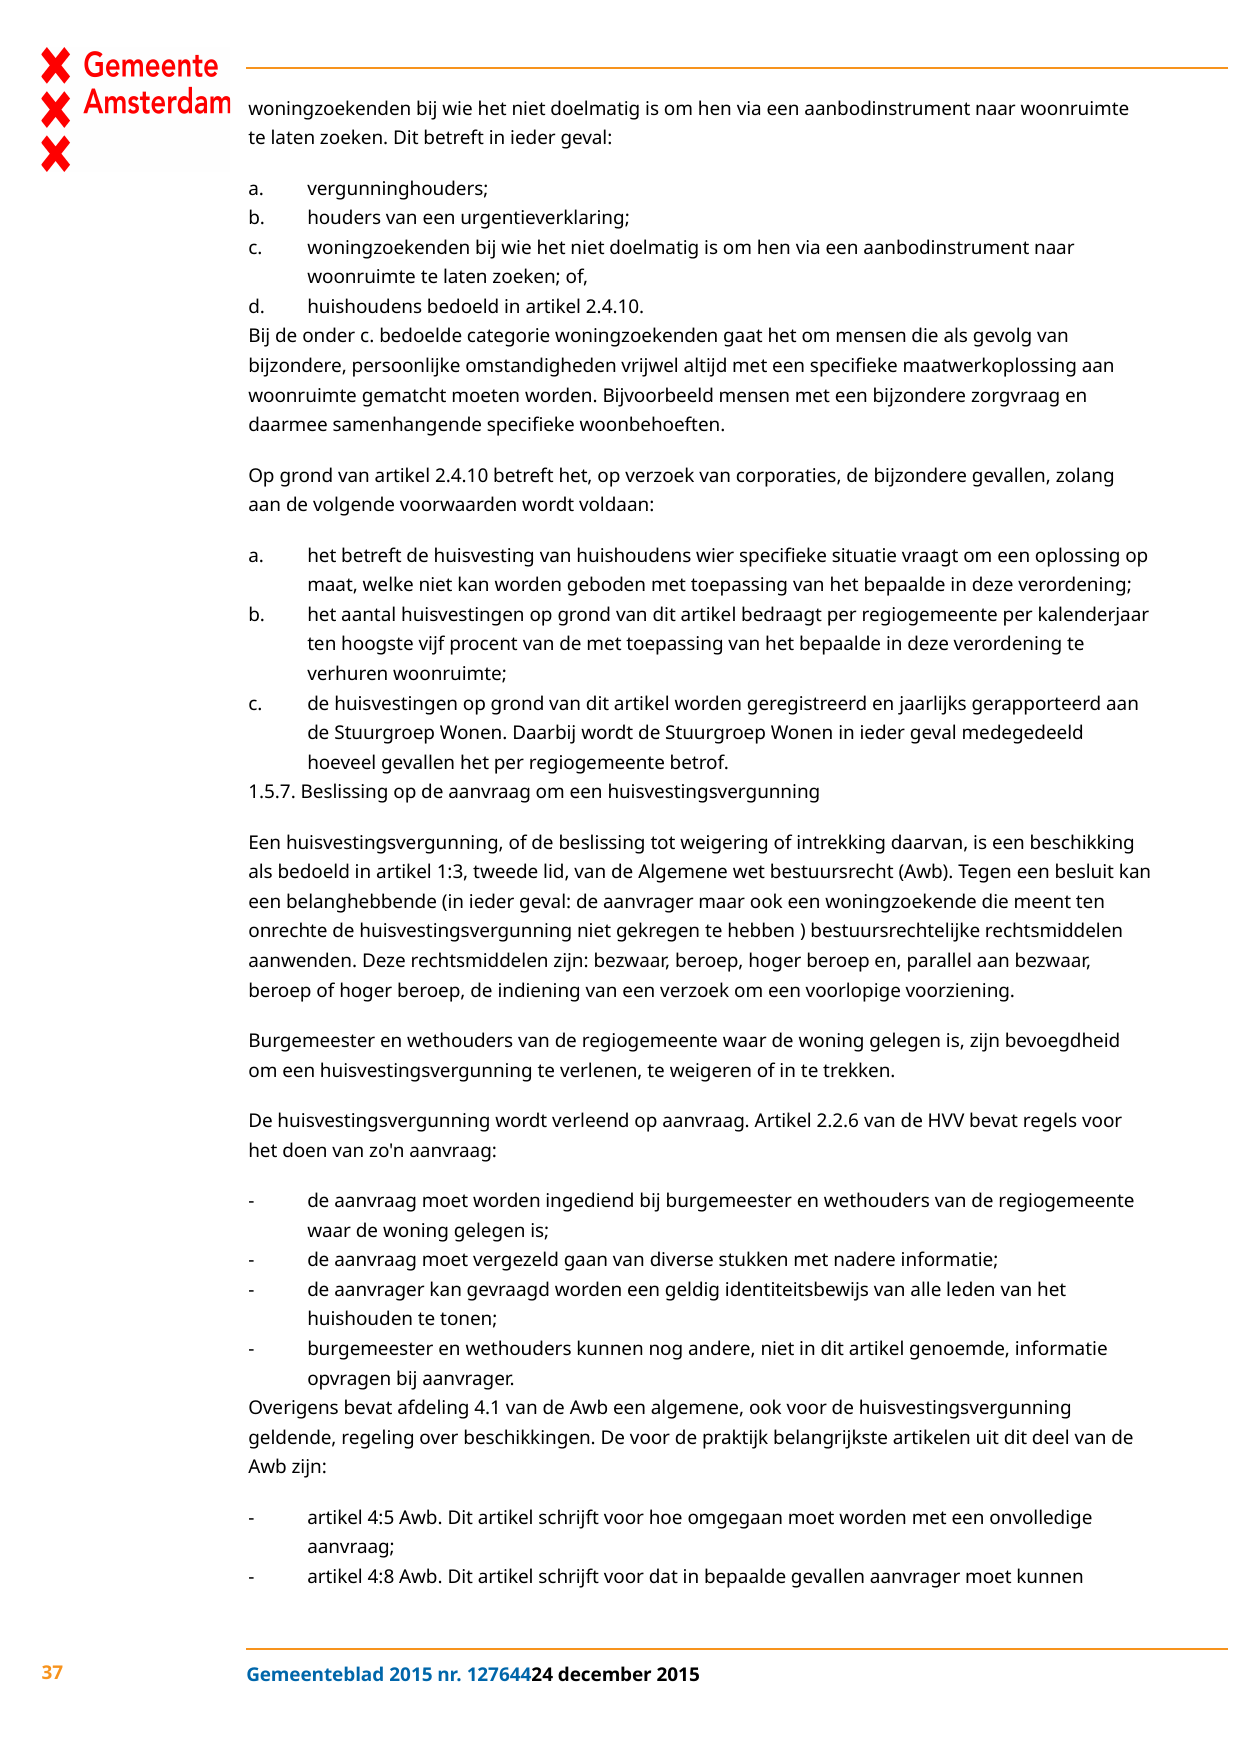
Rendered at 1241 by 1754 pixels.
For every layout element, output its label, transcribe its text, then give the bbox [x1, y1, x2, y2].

text woningzoekenden bij wie het niet doelmatig is om hen via een aanbodinstrument naar woonruimte te laten zoeken. Dit betreft in ieder geval: [248, 95, 1152, 150]
list de aanvraag moet vergezeld gaan van diverse stukken met nadere informatie; [248, 1246, 1152, 1272]
list artikel 4:5 Awb. Dit artikel schrijft voor hoe omgegaan moet worden met een onvolledige aanvraag; [248, 1504, 1152, 1559]
text Overigens bevat afdeling 4.1 van de Awb een algemene, ook voor de huisvestingsvergunning geldende, regeling over beschikkingen. De voor de praktijk belangrijkste artikelen uit dit deel van de Awb zijn: [248, 1394, 1152, 1479]
picture [41, 47, 231, 172]
list artikel 4:8 Awb. Dit artikel schrijft voor dat in bepaalde gevallen aanvrager moet kunnen [248, 1563, 1152, 1589]
list huishoudens bedoeld in artikel 2.4.10. [248, 293, 1152, 319]
list burgemeester en wethouders kunnen nog andere, niet in dit artikel genoemde, informatie opvragen bij aanvrager. [248, 1335, 1152, 1391]
list houders van een urgentieverklaring; [248, 204, 1152, 230]
list de huisvestingen op grond van dit artikel worden geregistreerd en jaarlijks gerapporteerd aan de Stuurgroep Wonen. Daarbij wordt de Stuurgroep Wonen in ieder geval medegedeeld hoeveel gevallen het per regiogemeente betrof. [248, 690, 1152, 775]
text Bij de onder c. bedoelde categorie woningzoekenden gaat het om mensen die als gevolg van bijzondere, persoonlijke omstandigheden vrijwel altijd met een specifieke maatwerkoplossing aan woonruimte gematcht moeten worden. Bijvoorbeeld mensen met een bijzondere zorgvraag en daarmee samenhangende specifieke woonbehoeften. [248, 323, 1152, 437]
text Een huisvestingsvergunning, of de beslissing tot weigering of intrekking daarvan, is een beschikking als bedoeld in artikel 1:3, tweede lid, van de Algemene wet bestuursrecht (Awb). Tegen een besluit kan een belanghebbende (in ieder geval: de aanvrager maar ook een woningzoekende die meent ten onrechte de huisvestingsvergunning niet gekregen te hebben ) bestuursrechtelijke rechtsmiddelen aanwenden. Deze rechtsmiddelen zijn: bezwaar, beroep, hoger beroep en, parallel aan bezwaar, beroep of hoger beroep, de indiening van een verzoek om een voorlopige voorziening. [248, 829, 1152, 1003]
text Op grond van artikel 2.4.10 betreft het, op verzoek van corporaties, de bijzondere gevallen, zolang aan de volgende voorwaarden wordt voldaan: [248, 462, 1152, 517]
text Burgemeester en wethouders van de regiogemeente waar de woning gelegen is, zijn bevoegdheid om een huisvestingsvergunning te verlenen, te weigeren of in te trekken. [248, 1027, 1152, 1083]
list het betreft de huisvesting van huishoudens wier specifieke situatie vraagt om een oplossing op maat, welke niet kan worden geboden met toepassing van het bepaalde in deze verordening; [248, 542, 1152, 597]
list vergunninghouders; [248, 175, 1152, 201]
list woningzoekenden bij wie het niet doelmatig is om hen via een aanbodinstrument naar woonruimte te laten zoeken; of, [248, 234, 1152, 289]
text De huisvestingsvergunning wordt verleend op aanvraag. Artikel 2.2.6 van de HVV bevat regels voor het doen van zo'n aanvraag: [248, 1107, 1152, 1163]
list de aanvraag moet worden ingediend bij burgemeester en wethouders van de regiogemeente waar de woning gelegen is; [248, 1187, 1152, 1243]
text 1.5.7. Beslissing op de aanvraag om een huisvestingsvergunning [248, 778, 1152, 804]
list het aantal huisvestingen op grond van dit artikel bedraagt per regiogemeente per kalenderjaar ten hoogste vijf procent van de met toepassing van het bepaalde in deze verordening te verhuren woonruimte; [248, 601, 1152, 686]
list de aanvrager kan gevraagd worden een geldig identiteitsbewijs van alle leden van het huishouden te tonen; [248, 1276, 1152, 1331]
